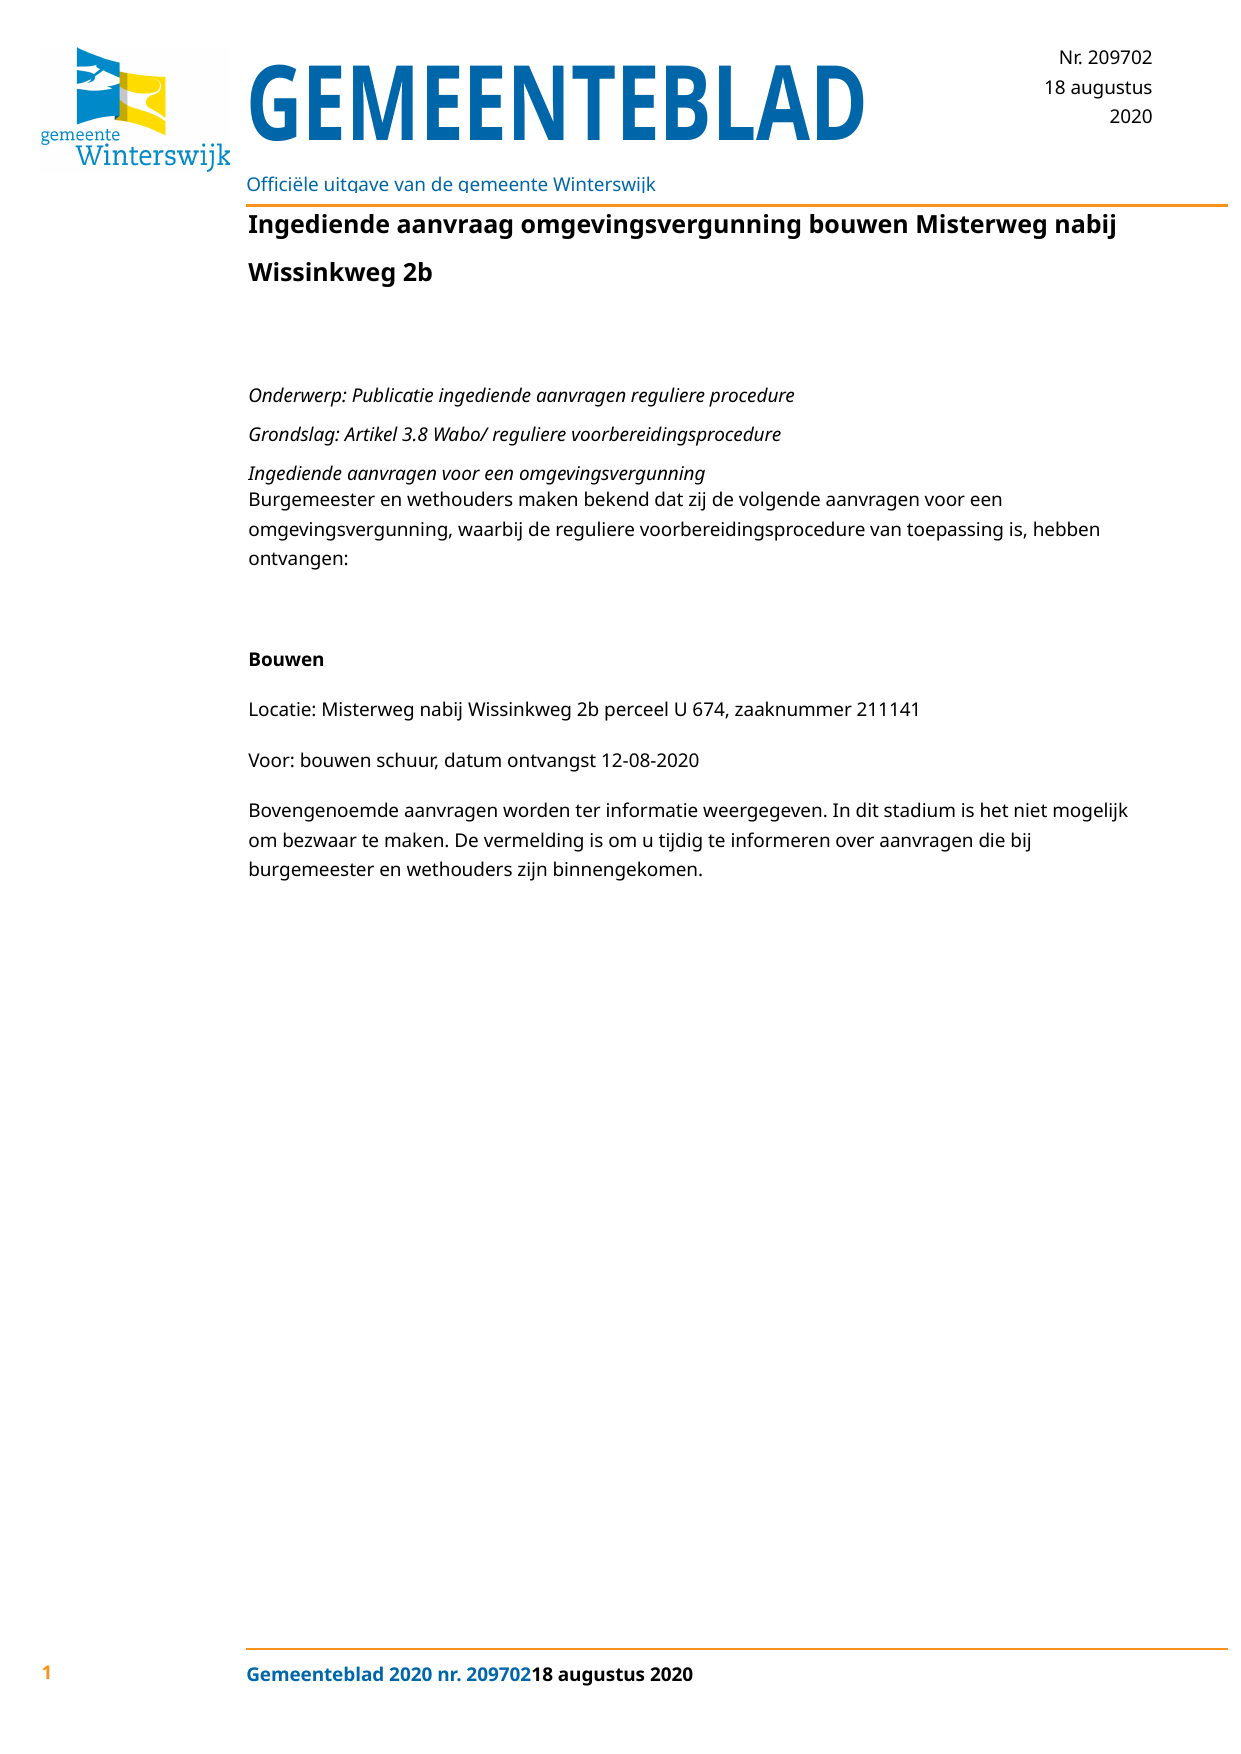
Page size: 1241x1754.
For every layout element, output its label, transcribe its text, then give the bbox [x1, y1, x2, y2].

text Bovengenoemde aanvragen worden ter informatie weergegeven. In dit stadium is het niet mogelijk om bezwaar te maken. De vermelding is om u tijdig te informeren over aanvragen die bij burgemeester en wethouders zijn binnengekomen. [248, 797, 1152, 882]
text Locatie: Misterweg nabij Wissinkweg 2b perceel U 674, zaaknummer 211141 [248, 697, 1152, 722]
text Ingediende aanvraag omgevingsvergunning bouwen Misterweg nabij Wissinkweg 2b [248, 207, 1152, 288]
text Bouwen [248, 646, 1152, 672]
text Voor: bouwen schuur, datum ontvangst 12-08-2020 [248, 747, 1152, 773]
text Ingediende aanvragen voor een omgevingsvergunning [248, 460, 1152, 486]
picture [225, 153, 231, 162]
text Grondslag: Artikel 3.8 Wabo/ reguliere voorbereidingsprocedure [248, 421, 1152, 447]
text Burgemeester en wethouders maken bekend dat zij de volgende aanvragen voor een omgevingsvergunning, waarbij de reguliere voorbereidingsprocedure van toepassing is, hebben ontvangen: [248, 486, 1152, 571]
picture [41, 47, 231, 172]
text Onderwerp: Publicatie ingediende aanvragen reguliere procedure [248, 382, 1152, 408]
